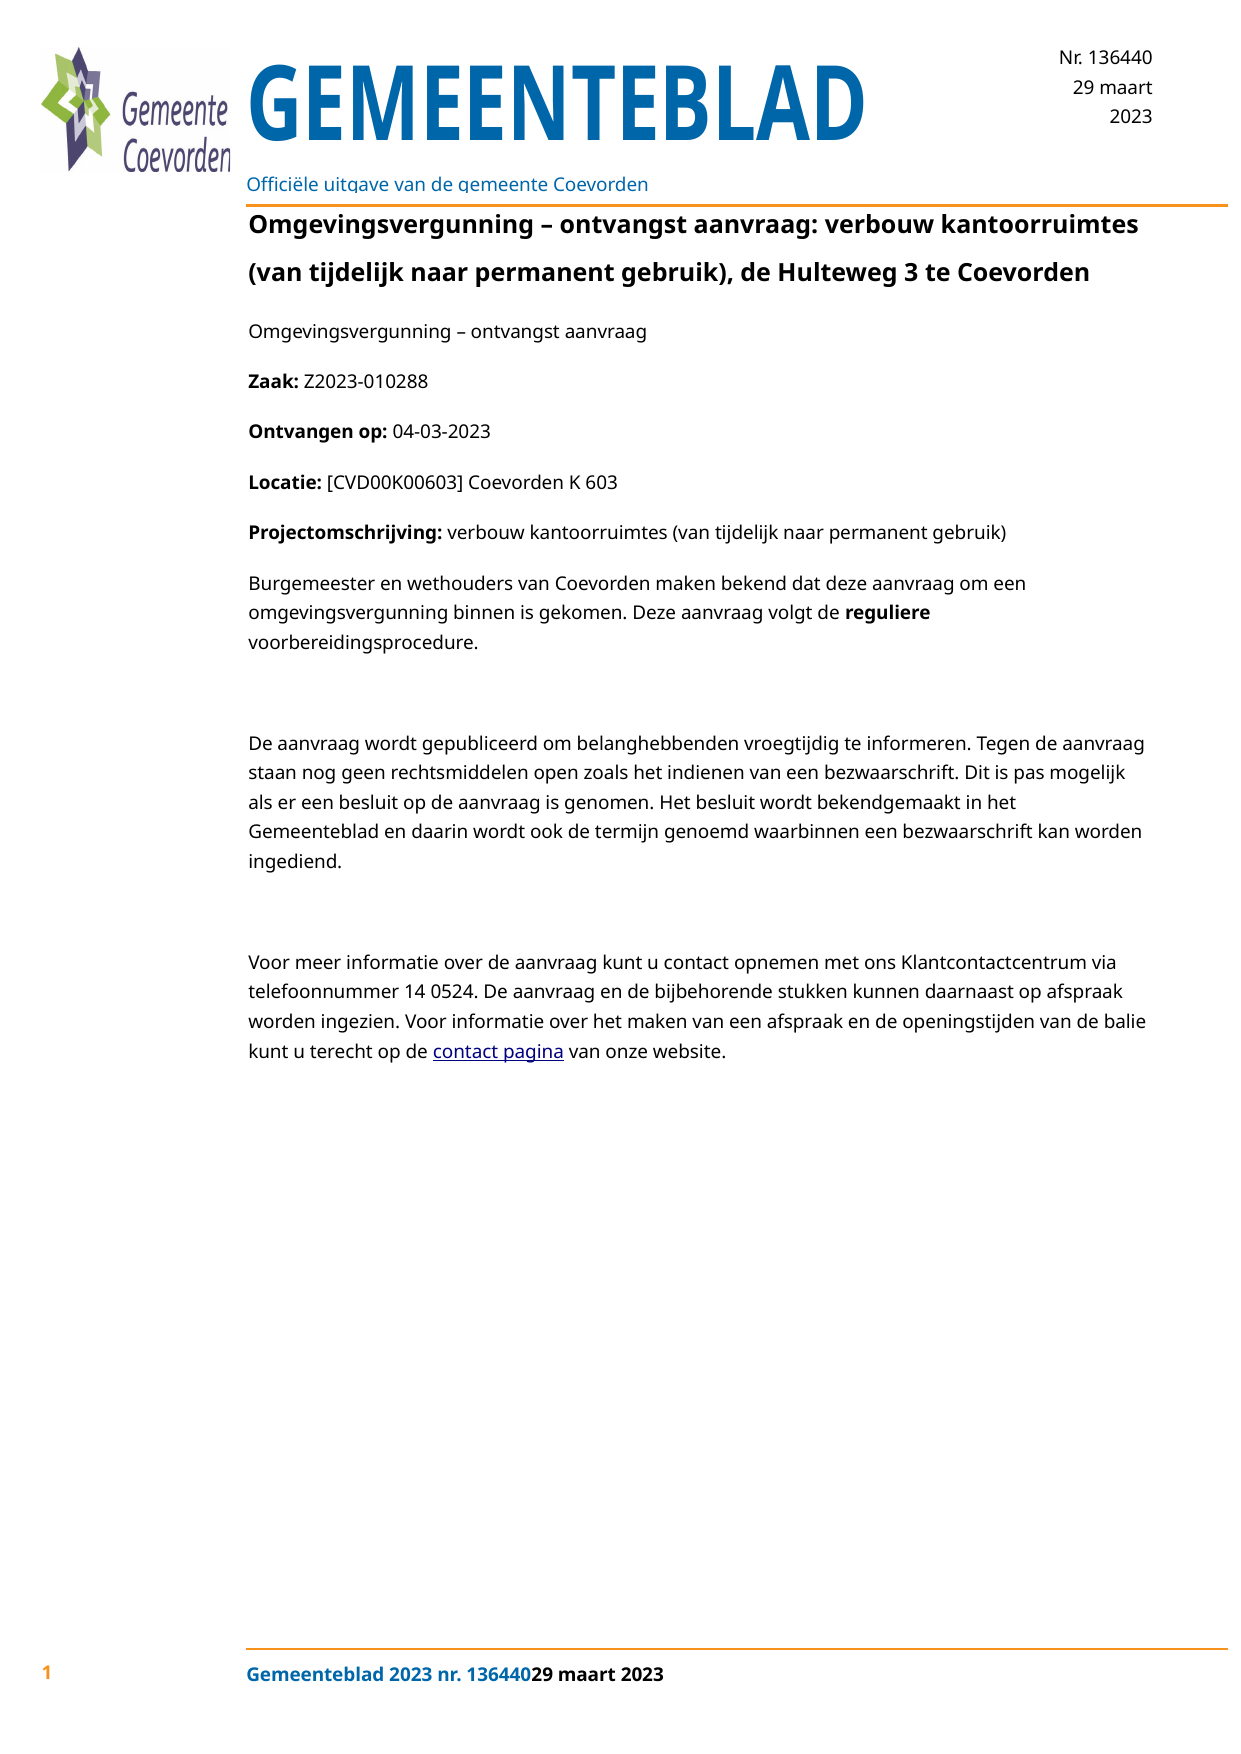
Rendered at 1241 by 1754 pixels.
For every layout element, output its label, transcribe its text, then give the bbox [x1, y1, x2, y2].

text Omgevingsvergunning – ontvangst aanvraag: verbouw kantoorruimtes (van tijdelijk naar permanent gebruik), de Hulteweg 3 te Coevorden [248, 207, 1152, 288]
text Burgemeester en wethouders van Coevorden maken bekend dat deze aanvraag om een omgevingsvergunning binnen is gekomen. Deze aanvraag volgt de reguliere voorbereidingsprocedure. [248, 570, 1152, 655]
text Locatie: [CVD00K00603] Coevorden K 603 [248, 469, 1152, 495]
text Zaak: Z2023-010288 [248, 368, 1152, 394]
picture [41, 47, 231, 172]
text Voor meer informatie over de aanvraag kunt u contact opnemen met ons Klantcontactcentrum via telefoonnummer 14 0524. De aanvraag en de bijbehorende stukken kunnen daarnaast op afspraak worden ingezien. Voor informatie over het maken van een afspraak en de openingstijden van de balie kunt u terecht op de contact pagina van onze website. [248, 949, 1152, 1064]
text Omgevingsvergunning – ontvangst aanvraag [248, 318, 1152, 344]
text Ontvangen op: 04-03-2023 [248, 419, 1152, 444]
text Projectomschrijving: verbouw kantoorruimtes (van tijdelijk naar permanent gebruik) [248, 519, 1152, 545]
text De aanvraag wordt gepubliceerd om belanghebbenden vroegtijdig te informeren. Tegen de aanvraag staan nog geen rechtsmiddelen open zoals het indienen van een bezwaarschrift. Dit is pas mogelijk als er een besluit op de aanvraag is genomen. Het besluit wordt bekendgemaakt in het Gemeenteblad en daarin wordt ook de termijn genoemd waarbinnen een bezwaarschrift kan worden ingediend. [248, 730, 1152, 874]
